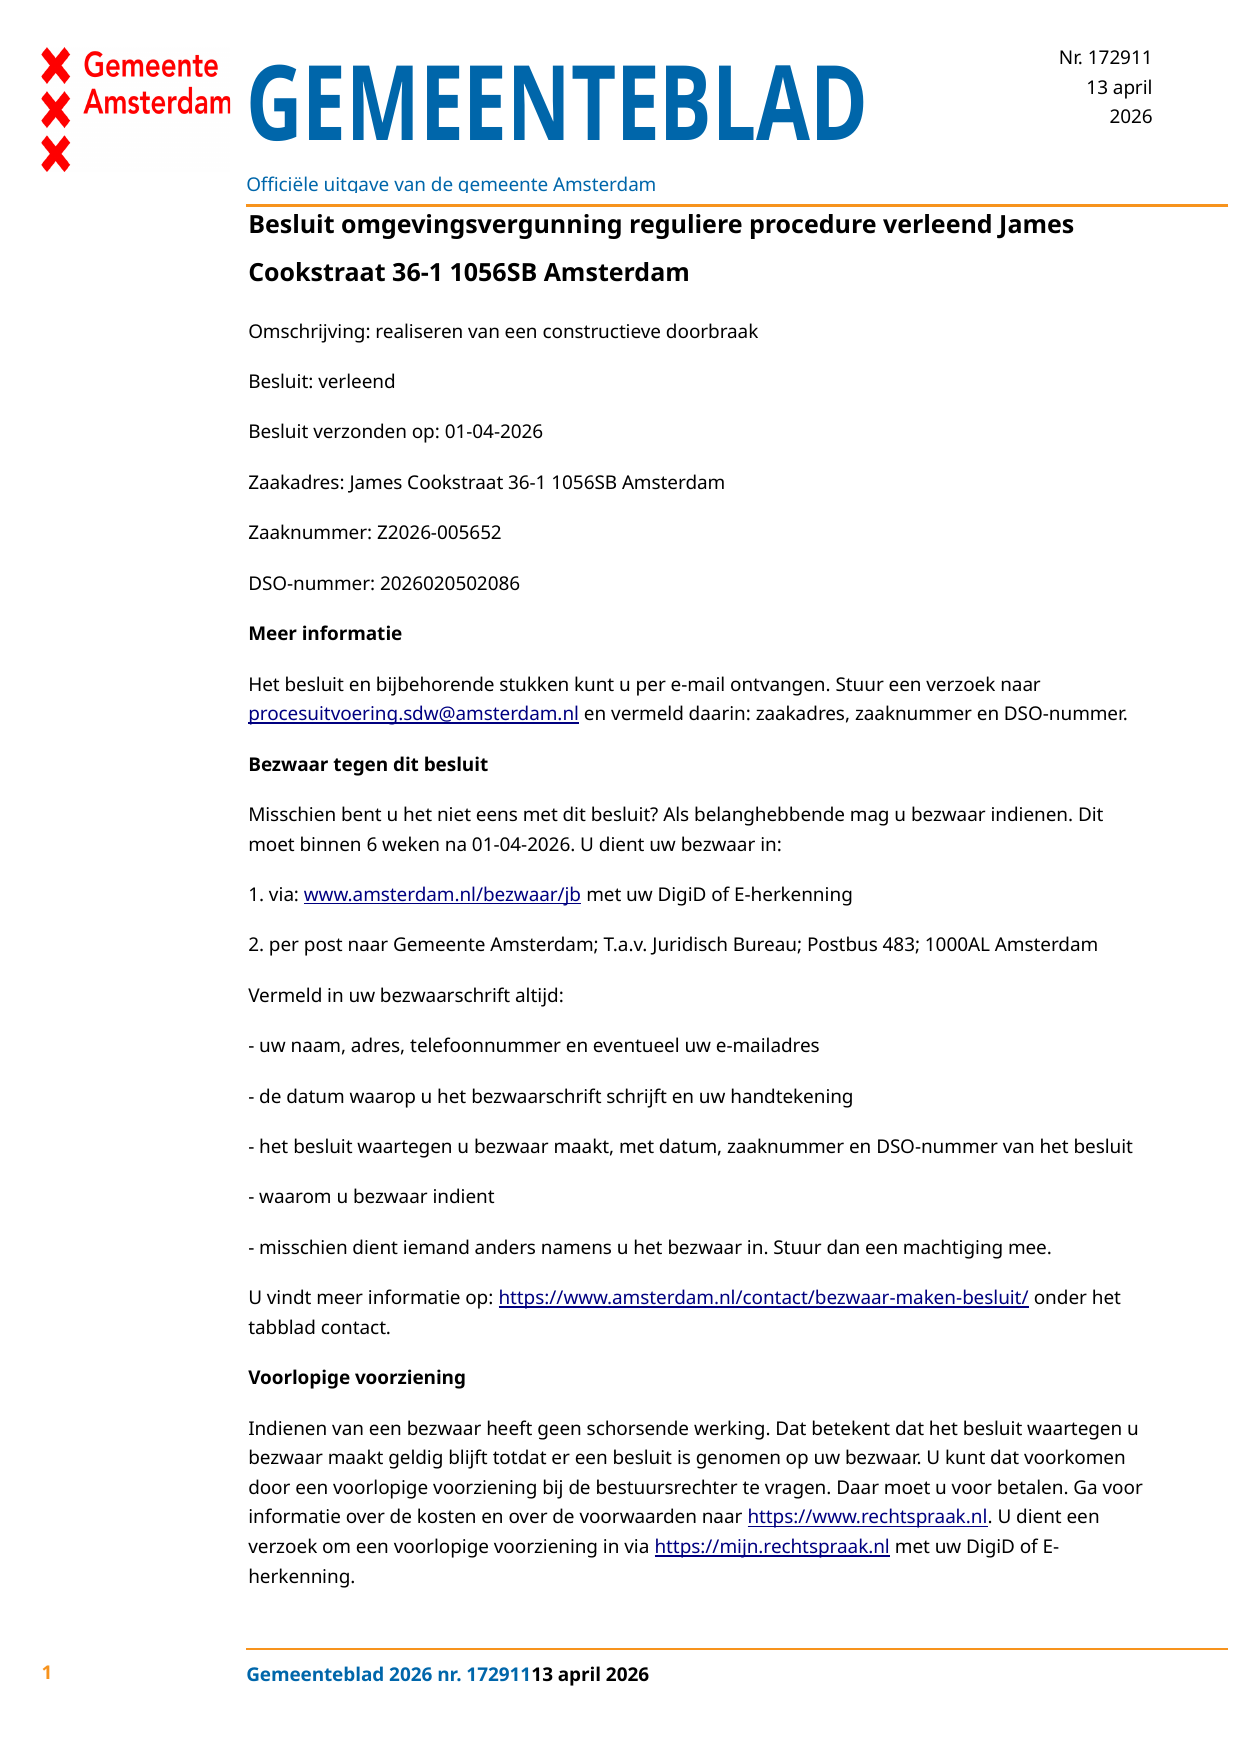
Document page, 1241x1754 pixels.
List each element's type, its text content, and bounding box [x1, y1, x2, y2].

text 1. via: www.amsterdam.nl/bezwaar/jb met uw DigiD of E-herkenning [248, 881, 1152, 907]
text Meer informatie [248, 620, 1152, 646]
text Besluit omgevingsvergunning reguliere procedure verleend James Cookstraat 36-1 1056SB Amsterdam [248, 207, 1152, 288]
text Bezwaar tegen dit besluit [248, 751, 1152, 777]
text - het besluit waartegen u bezwaar maakt, met datum, zaaknummer en DSO-nummer van het besluit [248, 1133, 1152, 1159]
text Vermeld in uw bezwaarschrift altijd: [248, 982, 1152, 1008]
text - uw naam, adres, telefoonnummer en eventueel uw e-mailadres [248, 1032, 1152, 1058]
text Zaakadres: James Cookstraat 36-1 1056SB Amsterdam [248, 469, 1152, 495]
picture [41, 47, 231, 172]
text - de datum waarop u het bezwaarschrift schrijft en uw handtekening [248, 1083, 1152, 1109]
text - waarom u bezwaar indient [248, 1184, 1152, 1209]
text U vindt meer informatie op: https://www.amsterdam.nl/contact/bezwaar-maken-besluit/ onder het tabblad contact. [248, 1284, 1152, 1340]
text Omschrijving: realiseren van een constructieve doorbraak [248, 318, 1152, 344]
text Indienen van een bezwaar heeft geen schorsende werking. Dat betekent dat het besluit waartegen u bezwaar maakt geldig blijft totdat er een besluit is genomen op uw bezwaar. U kunt dat voorkomen door een voorlopige voorziening bij de bestuursrechter te vragen. Daar moet u voor betalen. Ga voor informatie over de kosten en over de voorwaarden naar https://www.rechtspraak.nl. U dient een verzoek om een voorlopige voorziening in via https://mijn.rechtspraak.nl met uw DigiD of E-herkenning. [248, 1415, 1152, 1589]
text Voorlopige voorziening [248, 1364, 1152, 1390]
text Besluit: verleend [248, 368, 1152, 394]
text DSO-nummer: 2026020502086 [248, 570, 1152, 596]
text 2. per post naar Gemeente Amsterdam; T.a.v. Juridisch Bureau; Postbus 483; 1000AL Amsterdam [248, 932, 1152, 957]
text - misschien dient iemand anders namens u het bezwaar in. Stuur dan een machtiging mee. [248, 1234, 1152, 1260]
text Zaaknummer: Z2026-005652 [248, 519, 1152, 545]
text Besluit verzonden op: 01-04-2026 [248, 419, 1152, 444]
text Misschien bent u het niet eens met dit besluit? Als belanghebbende mag u bezwaar indienen. Dit moet binnen 6 weken na 01-04-2026. U dient uw bezwaar in: [248, 801, 1152, 857]
text Het besluit en bijbehorende stukken kunt u per e-mail ontvangen. Stuur een verzoek naar procesuitvoering.sdw@amsterdam.nl en vermeld daarin: zaakadres, zaaknummer en DSO-nummer. [248, 671, 1152, 726]
